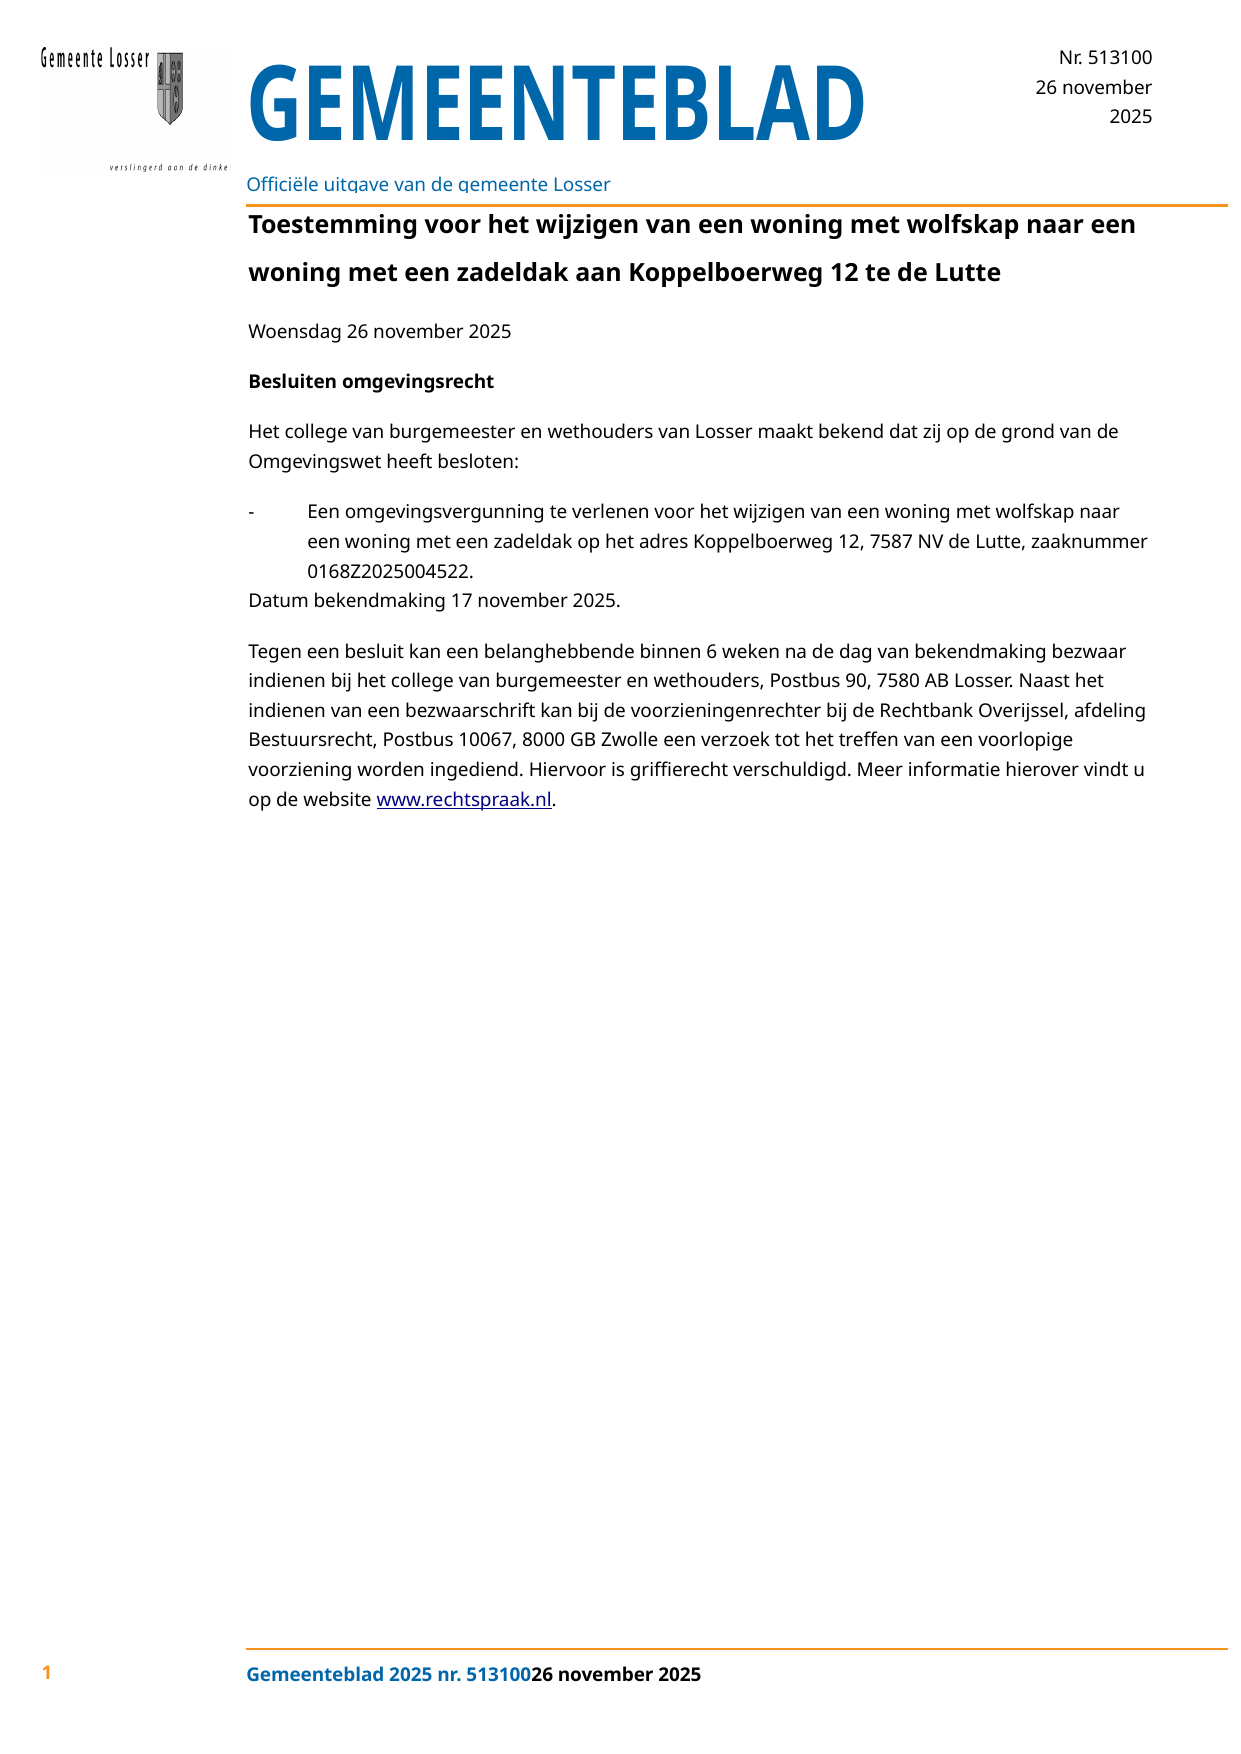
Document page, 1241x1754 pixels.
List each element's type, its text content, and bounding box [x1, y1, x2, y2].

text Datum bekendmaking 17 november 2025. [248, 587, 1152, 613]
text Toestemming voor het wijzigen van een woning met wolfskap naar een woning met een zadeldak aan Koppelboerweg 12 te de Lutte [248, 207, 1152, 288]
text Besluiten omgevingsrecht [248, 368, 1152, 394]
picture [41, 47, 231, 172]
text Tegen een besluit kan een belanghebbende binnen 6 weken na de dag van bekendmaking bezwaar indienen bij het college van burgemeester en wethouders, Postbus 90, 7580 AB Losser. Naast het indienen van een bezwaarschrift kan bij de voorzieningenrechter bij de Rechtbank Overijssel, afdeling Bestuursrecht, Postbus 10067, 8000 GB Zwolle een verzoek tot het treffen van een voorlopige voorziening worden ingediend. Hiervoor is griffierecht verschuldigd. Meer informatie hierover vindt u op de website www.rechtspraak.nl. [248, 638, 1152, 812]
text Het college van burgemeester en wethouders van Losser maakt bekend dat zij op de grond van de Omgevingswet heeft besloten: [248, 419, 1152, 474]
text Woensdag 26 november 2025 [248, 318, 1152, 344]
list Een omgevingsvergunning te verlenen voor het wijzigen van een woning met wolfskap naar een woning met een zadeldak op het adres Koppelboerweg 12, 7587 NV de Lutte, zaaknummer 0168Z2025004522. [248, 499, 1152, 584]
